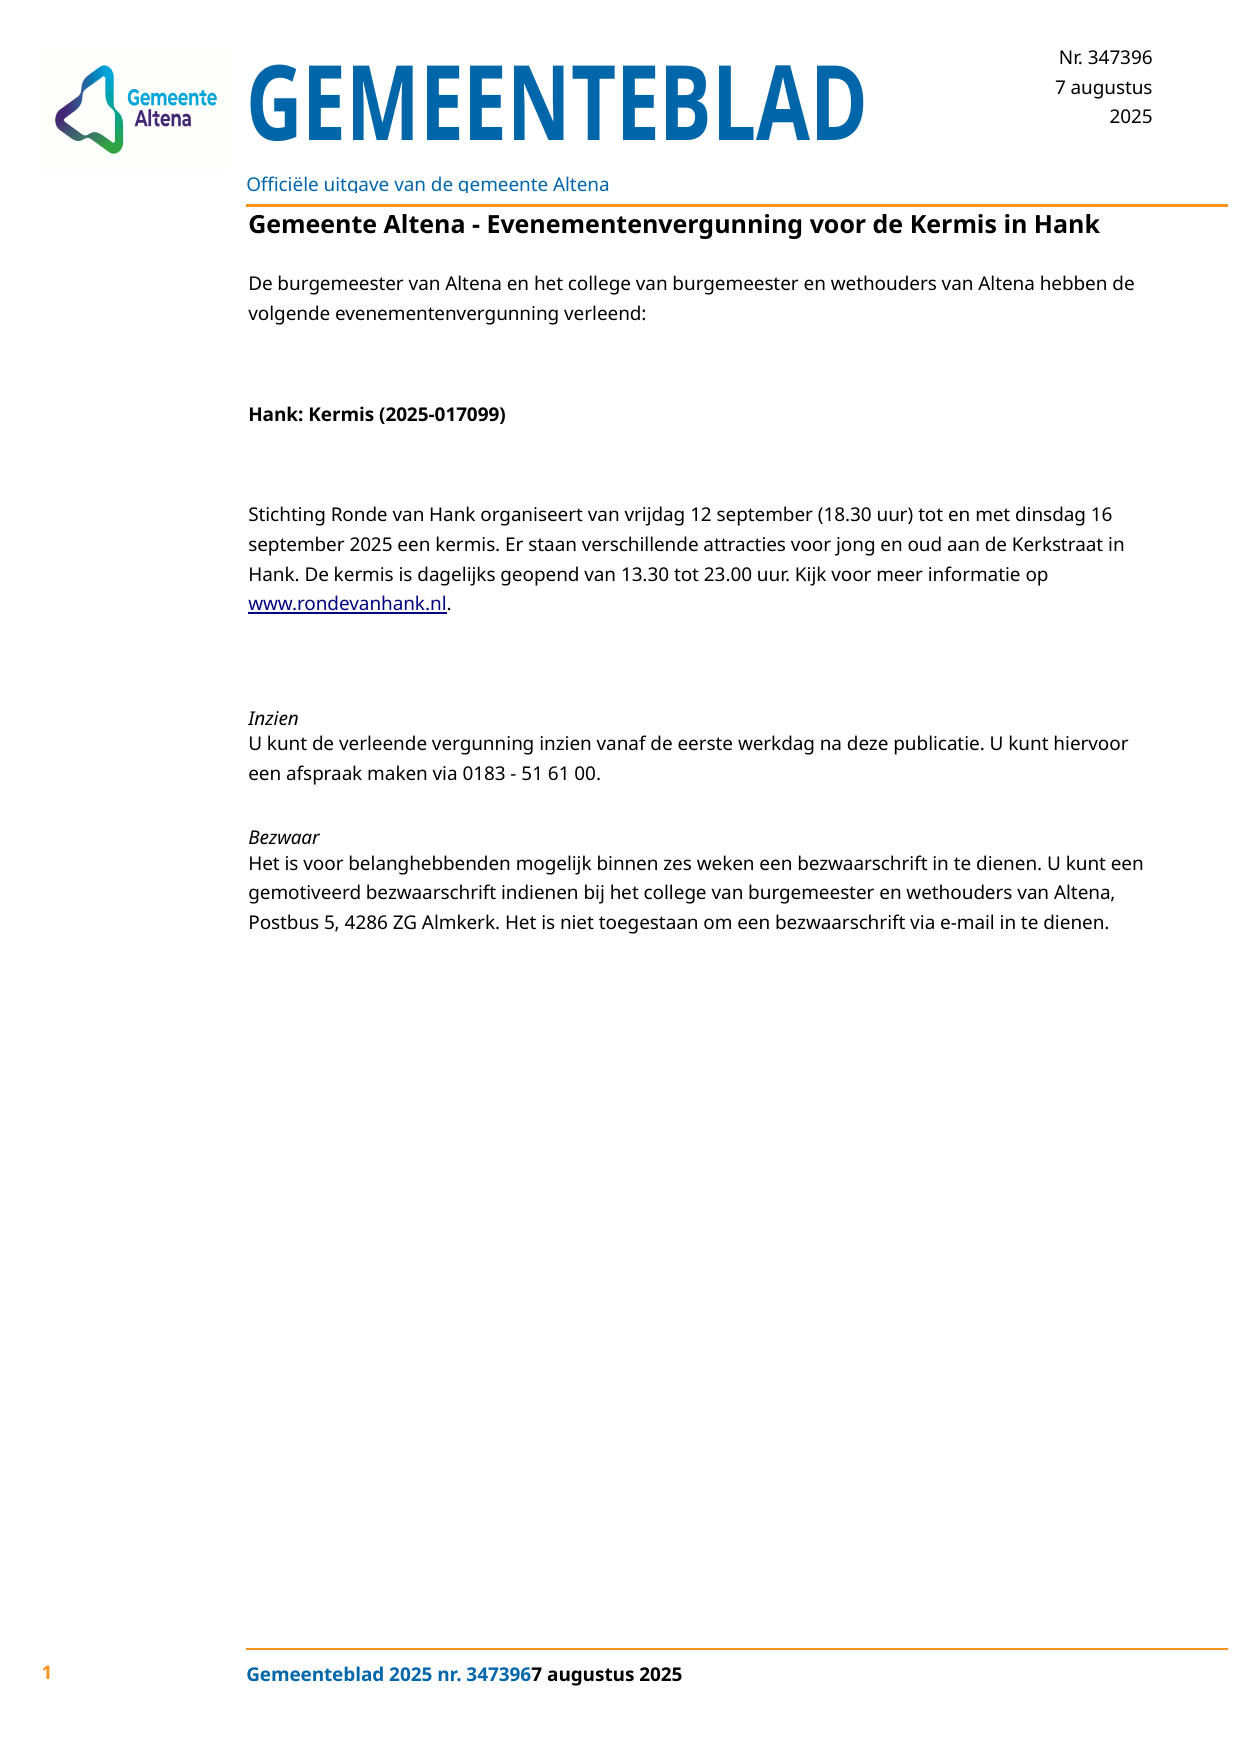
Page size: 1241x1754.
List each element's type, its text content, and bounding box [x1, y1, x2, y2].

text De burgemeester van Altena en het college van burgemeester en wethouders van Altena hebben de volgende evenementenvergunning verleend: [248, 270, 1152, 326]
text Bezwaar [248, 824, 1152, 850]
text U kunt de verleende vergunning inzien vanaf de eerste werkdag na deze publicatie. U kunt hiervoor een afspraak maken via 0183 - 51 61 00. [248, 730, 1152, 786]
text Gemeente Altena - Evenementenvergunning voor de Kermis in Hank [248, 207, 1152, 241]
picture [41, 47, 231, 172]
text Het is voor belanghebbenden mogelijk binnen zes weken een bezwaarschrift in te dienen. U kunt een gemotiveerd bezwaarschrift indienen bij het college van burgemeester en wethouders van Altena, Postbus 5, 4286 ZG Almkerk. Het is niet toegestaan om een bezwaarschrift via e-mail in te dienen. [248, 850, 1152, 934]
text Stichting Ronde van Hank organiseert van vrijdag 12 september (18.30 uur) tot en met dinsdag 16 september 2025 een kermis. Er staan verschillende attracties voor jong en oud aan de Kerkstraat in Hank. De kermis is dagelijks geopend van 13.30 tot 23.00 uur. Kijk voor meer informatie op www.rondevanhank.nl. [248, 502, 1152, 616]
text Hank: Kermis (2025-017099) [248, 401, 1152, 426]
text Inzien [248, 705, 1152, 730]
